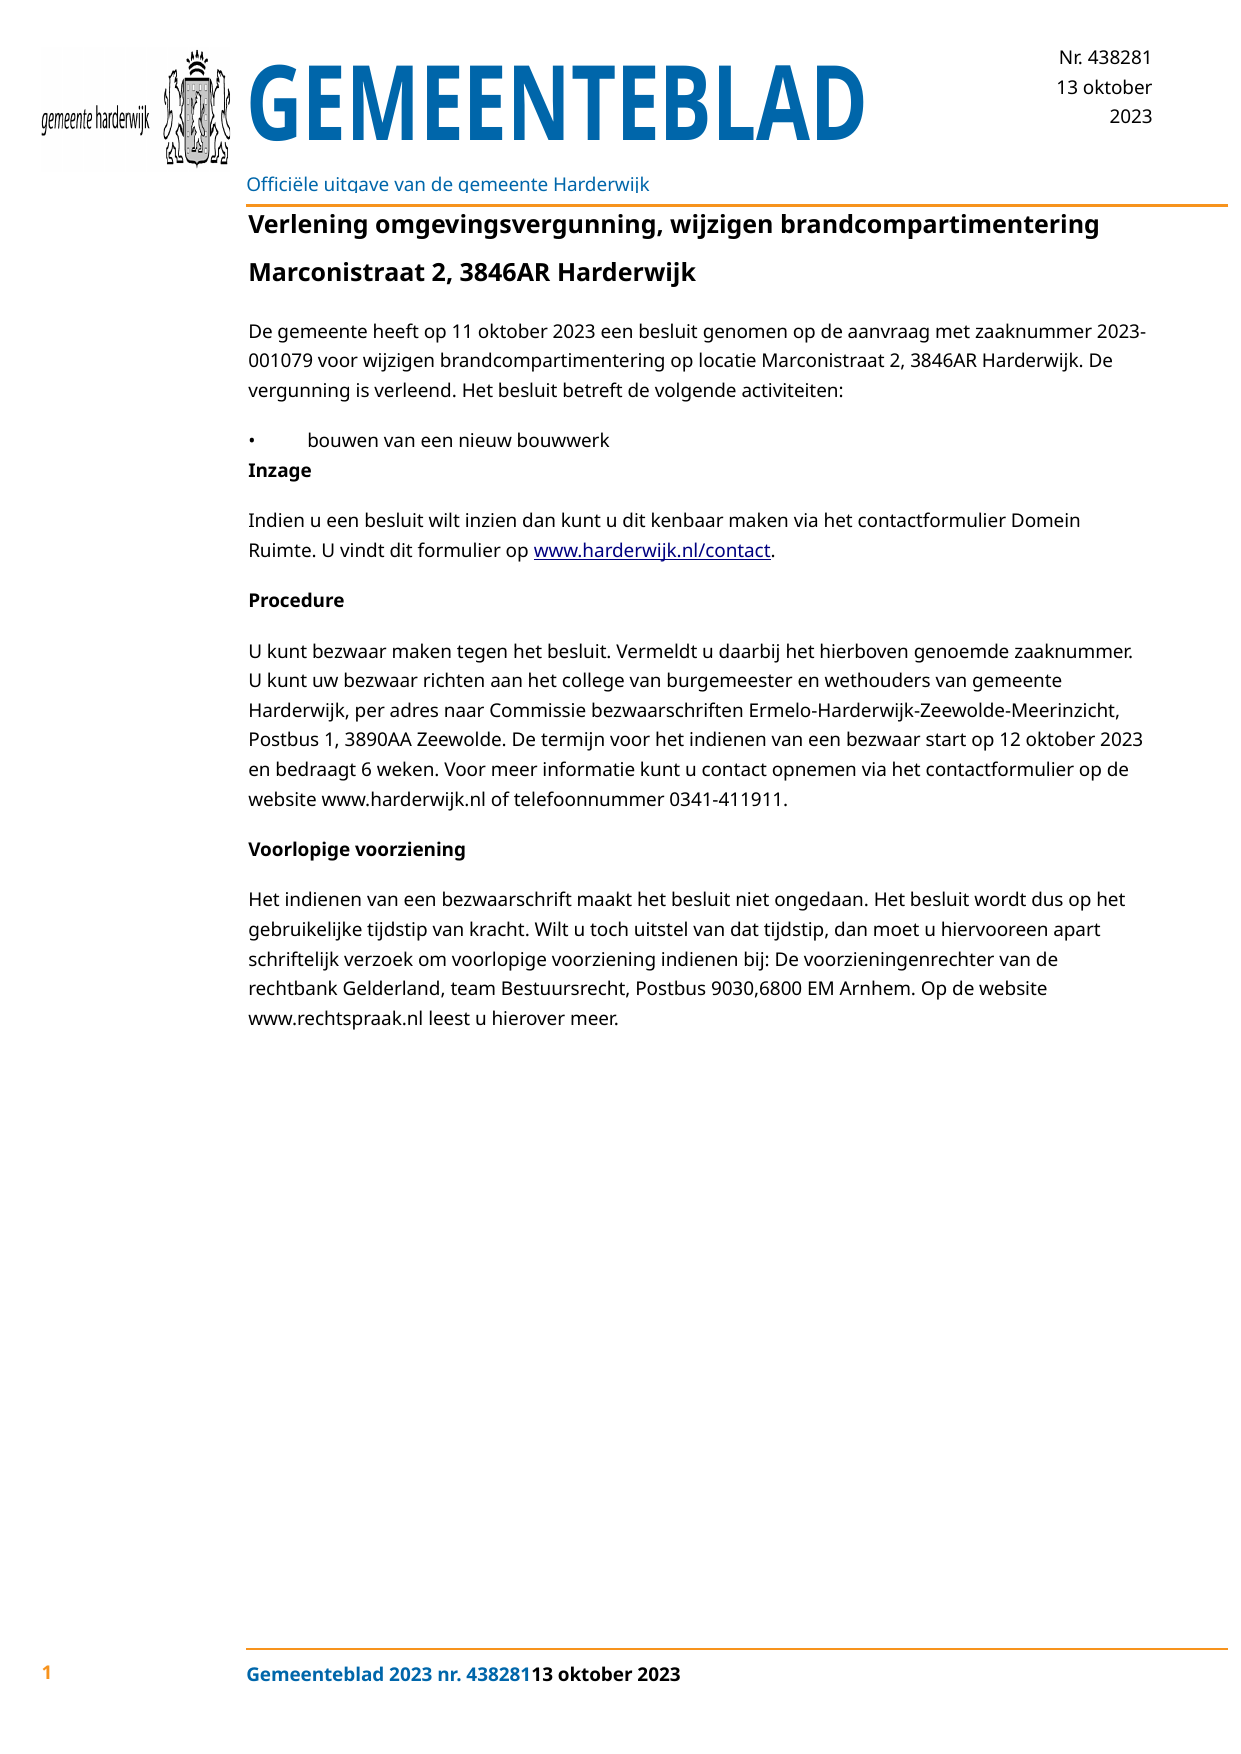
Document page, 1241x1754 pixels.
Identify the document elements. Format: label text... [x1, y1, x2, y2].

text Het indienen van een bezwaarschrift maakt het besluit niet ongedaan. Het besluit wordt dus op het gebruikelijke tijdstip van kracht. Wilt u toch uitstel van dat tijdstip, dan moet u hiervooreen apart schriftelijk verzoek om voorlopige voorziening indienen bij: De voorzieningenrechter van de rechtbank Gelderland, team Bestuursrecht, Postbus 9030,6800 EM Arnhem. Op de website www.rechtspraak.nl leest u hierover meer. [248, 887, 1152, 1031]
list bouwen van een nieuw bouwwerk [248, 427, 1152, 453]
picture [41, 47, 231, 172]
text U kunt bezwaar maken tegen het besluit. Vermeldt u daarbij het hierboven genoemde zaaknummer. U kunt uw bezwaar richten aan het college van burgemeester en wethouders van gemeente Harderwijk, per adres naar Commissie bezwaarschriften Ermelo-Harderwijk-Zeewolde-Meerinzicht, Postbus 1, 3890AA Zeewolde. De termijn voor het indienen van een bezwaar start op 12 oktober 2023 en bedraagt 6 weken. Voor meer informatie kunt u contact opnemen via het contactformulier op de website www.harderwijk.nl of telefoonnummer 0341-411911. [248, 638, 1152, 812]
text Procedure [248, 587, 1152, 613]
text Indien u een besluit wilt inzien dan kunt u dit kenbaar maken via het contactformulier Domein Ruimte. U vindt dit formulier op www.harderwijk.nl/contact. [248, 507, 1152, 563]
text De gemeente heeft op 11 oktober 2023 een besluit genomen op de aanvraag met zaaknummer 2023-001079 voor wijzigen brandcompartimentering op locatie Marconistraat 2, 3846AR Harderwijk. De vergunning is verleend. Het besluit betreft de volgende activiteiten: [248, 318, 1152, 403]
text Voorlopige voorziening [248, 836, 1152, 862]
text Inzage [248, 457, 1152, 483]
text Verlening omgevingsvergunning, wijzigen brandcompartimentering Marconistraat 2, 3846AR Harderwijk [248, 207, 1152, 288]
